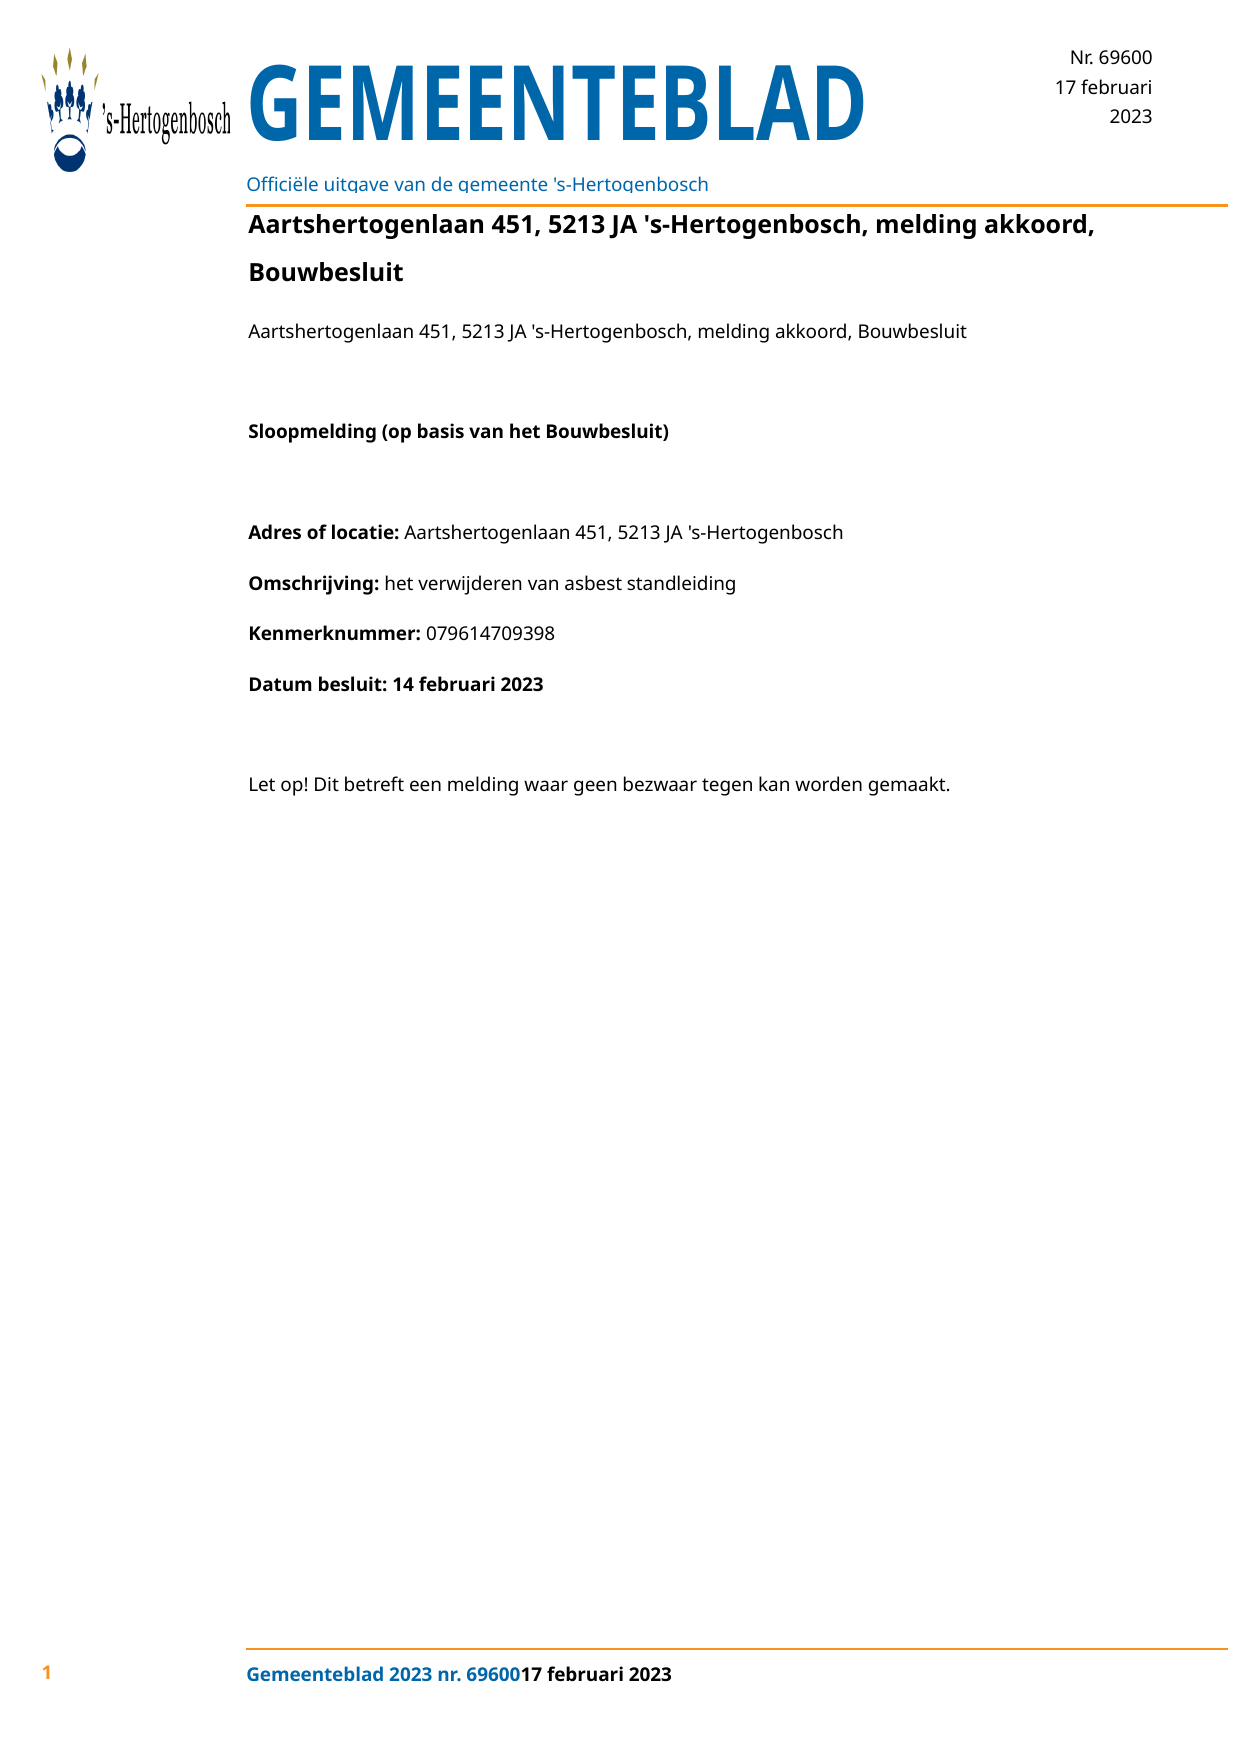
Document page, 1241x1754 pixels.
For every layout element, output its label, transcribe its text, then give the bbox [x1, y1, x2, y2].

text Sloopmelding (op basis van het Bouwbesluit) [248, 419, 1152, 444]
text Omschrijving: het verwijderen van asbest standleiding [248, 570, 1152, 596]
text Adres of locatie: Aartshertogenlaan 451, 5213 JA 's-Hertogenbosch [248, 519, 1152, 545]
text Datum besluit: 14 februari 2023 [248, 671, 1152, 697]
text Aartshertogenlaan 451, 5213 JA 's-Hertogenbosch, melding akkoord, Bouwbesluit [248, 318, 1152, 344]
picture [41, 47, 231, 172]
text Kenmerknummer: 079614709398 [248, 620, 1152, 646]
text Aartshertogenlaan 451, 5213 JA 's-Hertogenbosch, melding akkoord, Bouwbesluit [248, 207, 1152, 288]
text Let op! Dit betreft een melding waar geen bezwaar tegen kan worden gemaakt. [248, 772, 1152, 797]
